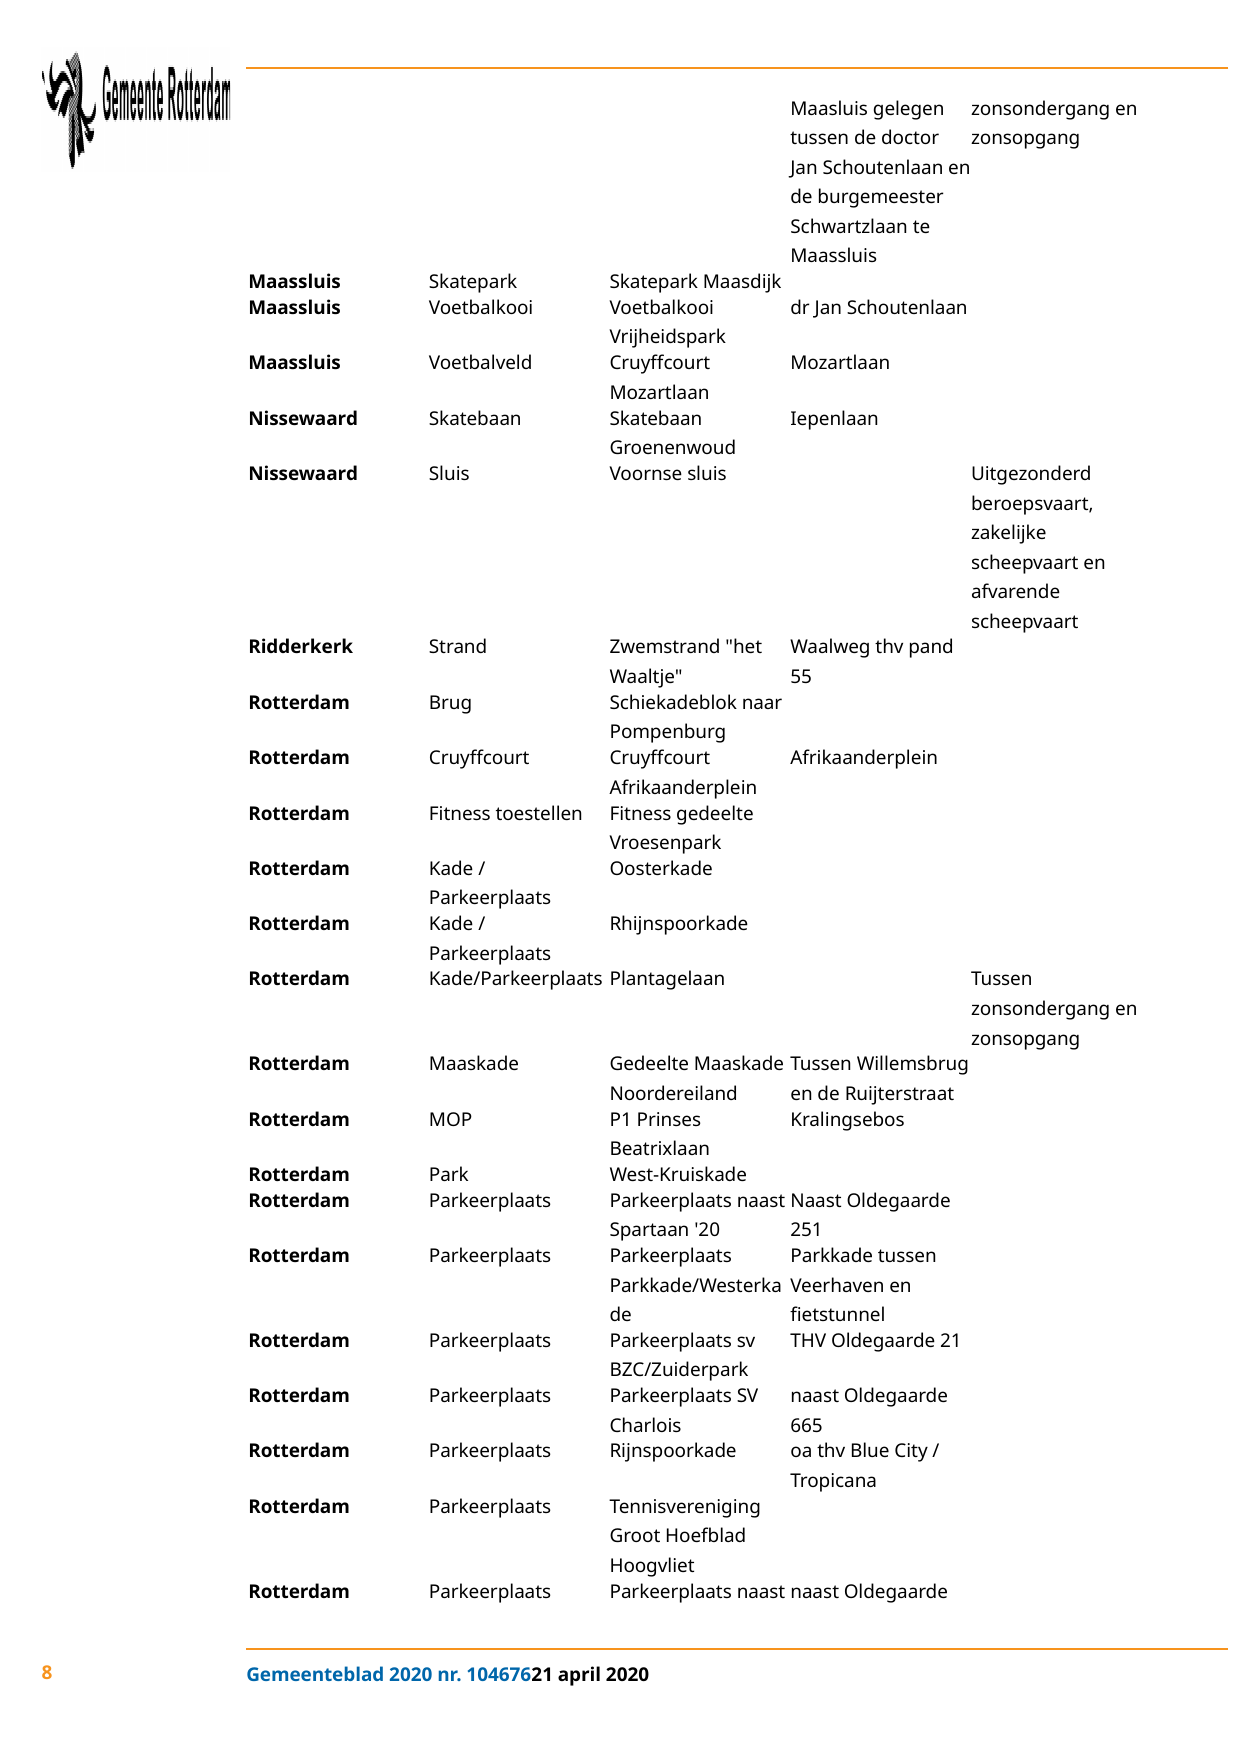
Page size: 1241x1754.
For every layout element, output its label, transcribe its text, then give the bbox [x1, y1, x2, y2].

table_cell [790, 800, 971, 855]
table_cell [971, 294, 1152, 349]
table_cell Plantagelaan [609, 966, 790, 1051]
table_cell Voetbalveld [429, 350, 609, 405]
table_cell Rotterdam [248, 966, 429, 1051]
table_cell MOP [429, 1106, 609, 1161]
table_cell Maassluis [248, 294, 429, 349]
table_cell Parkkade tussen Veerhaven en fietstunnel [790, 1242, 971, 1327]
table_cell Maasluis gelegen tussen de doctor Jan Schoutenlaan en de burgemeester Schwartzlaan te Maassluis [790, 95, 971, 268]
table_cell Park [429, 1161, 609, 1187]
table_cell Kade/Parkeerplaats [429, 966, 609, 1051]
table_cell Parkeerplaats [429, 1578, 609, 1604]
table_cell West-Kruiskade [609, 1161, 790, 1187]
table_cell [790, 1161, 971, 1187]
table_cell Kralingsebos [790, 1106, 971, 1161]
table_cell [971, 634, 1152, 689]
table_cell Skatebaan [429, 405, 609, 460]
table_cell [971, 1242, 1152, 1327]
table_cell Strand [429, 634, 609, 689]
table_cell Oosterkade [609, 855, 790, 910]
table_cell Rotterdam [248, 910, 429, 966]
table_cell Brug [429, 689, 609, 744]
table_cell Rotterdam [248, 800, 429, 855]
table_cell [971, 1383, 1152, 1438]
table_cell [790, 689, 971, 744]
table_cell Tennisvereniging Groot Hoefblad Hoogvliet [609, 1493, 790, 1578]
table_cell [248, 95, 429, 268]
table_cell Afrikaanderplein [790, 744, 971, 800]
table_cell Parkeerplaats [429, 1187, 609, 1242]
table_cell Gedeelte Maaskade Noordereiland [609, 1051, 790, 1106]
table_cell Rotterdam [248, 1578, 429, 1604]
table_cell [790, 855, 971, 910]
table_cell Rhijnspoorkade [609, 910, 790, 966]
table_cell Ridderkerk [248, 634, 429, 689]
table_cell [429, 95, 609, 268]
table_cell Tussen zonsondergang en zonsopgang [971, 966, 1152, 1051]
table_cell Rotterdam [248, 1383, 429, 1438]
table_cell Rotterdam [248, 1106, 429, 1161]
table_cell [971, 1493, 1152, 1578]
table_cell Voornse sluis [609, 460, 790, 634]
table_cell Sluis [429, 460, 609, 634]
table_cell [971, 744, 1152, 800]
table_cell Mozartlaan [790, 350, 971, 405]
table_cell Nissewaard [248, 405, 429, 460]
table_cell Fitness toestellen [429, 800, 609, 855]
table_cell [609, 95, 790, 268]
table_cell Parkeerplaats naast [609, 1578, 790, 1604]
table_cell Rotterdam [248, 744, 429, 800]
table_cell Parkeerplaats [429, 1242, 609, 1327]
table_cell Rotterdam [248, 689, 429, 744]
table_cell Naast Oldegaarde 251 [790, 1187, 971, 1242]
table_cell [790, 910, 971, 966]
table_cell Iepenlaan [790, 405, 971, 460]
table_cell Rotterdam [248, 1493, 429, 1578]
table_cell Cruyffcourt Afrikaanderplein [609, 744, 790, 800]
table_cell zonsondergang en zonsopgang [971, 95, 1152, 268]
table_cell Parkeerplaats SV Charlois [609, 1383, 790, 1438]
table_cell oa thv Blue City / Tropicana [790, 1438, 971, 1493]
table_cell Voetbalkooi [429, 294, 609, 349]
table_cell [790, 966, 971, 1051]
table_cell [971, 1327, 1152, 1382]
table_cell [971, 1161, 1152, 1187]
table_cell [971, 910, 1152, 966]
table_cell [971, 1106, 1152, 1161]
table_cell Skatebaan Groenenwoud [609, 405, 790, 460]
table_cell [971, 1187, 1152, 1242]
table_cell Uitgezonderd beroepsvaart, zakelijke scheepvaart en afvarende scheepvaart [971, 460, 1152, 634]
table_cell Zwemstrand "het Waaltje" [609, 634, 790, 689]
table_cell Fitness gedeelte Vroesenpark [609, 800, 790, 855]
table_cell Parkeerplaats sv BZC/Zuiderpark [609, 1327, 790, 1382]
table_cell Skatepark Maasdijk [609, 269, 790, 294]
table_cell [971, 269, 1152, 294]
table_cell [790, 269, 971, 294]
table_cell P1 Prinses Beatrixlaan [609, 1106, 790, 1161]
table_cell Maassluis [248, 350, 429, 405]
table_cell Rotterdam [248, 1187, 429, 1242]
table_cell [971, 350, 1152, 405]
table_cell naast Oldegaarde [790, 1578, 971, 1604]
table_cell Schiekadeblok naar Pompenburg [609, 689, 790, 744]
table_cell Rotterdam [248, 1242, 429, 1327]
table_cell Rotterdam [248, 1051, 429, 1106]
table_cell [971, 855, 1152, 910]
table_cell Parkeerplaats [429, 1383, 609, 1438]
table_cell Parkeerplaats [429, 1438, 609, 1493]
table_cell [790, 460, 971, 634]
table_cell Rotterdam [248, 1161, 429, 1187]
table_cell Parkeerplaats naast Spartaan '20 [609, 1187, 790, 1242]
table_cell [971, 1578, 1152, 1604]
table_cell Cruyffcourt [429, 744, 609, 800]
table_cell Parkeerplaats [429, 1493, 609, 1578]
table_cell Rotterdam [248, 1327, 429, 1382]
table_cell Skatepark [429, 269, 609, 294]
table_cell Rijnspoorkade [609, 1438, 790, 1493]
table_cell Parkeerplaats Parkkade/Westerkade [609, 1242, 790, 1327]
table_cell Tussen Willemsbrug en de Ruijterstraat [790, 1051, 971, 1106]
table_cell THV Oldegaarde 21 [790, 1327, 971, 1382]
picture [41, 47, 231, 172]
table_cell [971, 1051, 1152, 1106]
table_cell Maassluis [248, 269, 429, 294]
table_cell Voetbalkooi Vrijheidspark [609, 294, 790, 349]
table_cell dr Jan Schoutenlaan [790, 294, 971, 349]
table_cell Parkeerplaats [429, 1327, 609, 1382]
table_cell Maaskade [429, 1051, 609, 1106]
table_cell Rotterdam [248, 855, 429, 910]
table_cell Waalweg thv pand 55 [790, 634, 971, 689]
table_cell Kade / Parkeerplaats [429, 855, 609, 910]
table_cell [971, 1438, 1152, 1493]
table_cell [971, 405, 1152, 460]
table_cell [971, 800, 1152, 855]
table_cell naast Oldegaarde 665 [790, 1383, 971, 1438]
table_cell Cruyffcourt Mozartlaan [609, 350, 790, 405]
table_cell [790, 1493, 971, 1578]
table_cell Kade / Parkeerplaats [429, 910, 609, 966]
table_cell [971, 689, 1152, 744]
table_cell Nissewaard [248, 460, 429, 634]
table_cell Rotterdam [248, 1438, 429, 1493]
